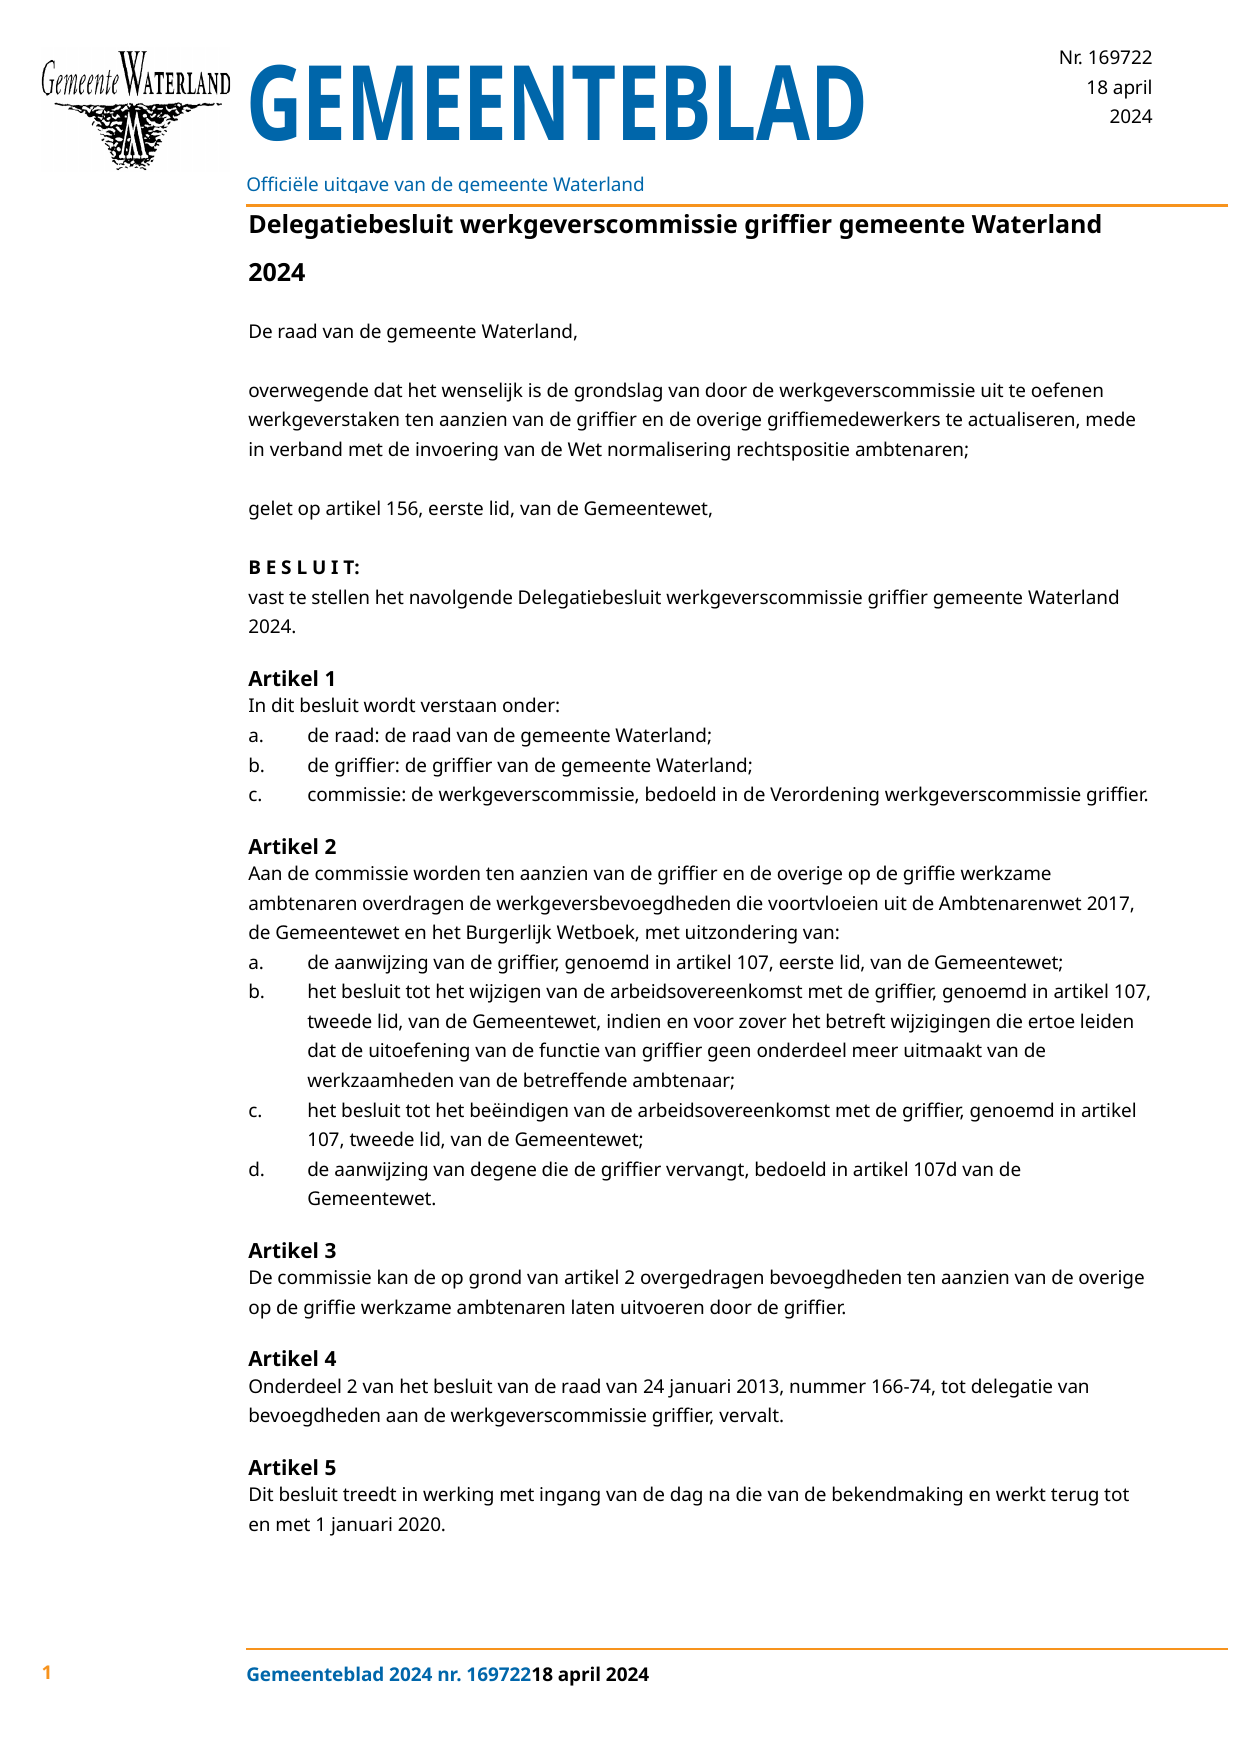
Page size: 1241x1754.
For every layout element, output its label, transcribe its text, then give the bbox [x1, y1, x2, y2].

text Dit besluit treedt in werking met ingang van de dag na die van de bekendmaking en werkt terug tot en met 1 januari 2020. [248, 1481, 1152, 1537]
list het besluit tot het beëindigen van de arbeidsovereenkomst met de griffier, genoemd in artikel 107, tweede lid, van de Gemeentewet; [248, 1097, 1152, 1152]
text De raad van de gemeente Waterland, [248, 318, 1152, 344]
list de raad: de raad van de gemeente Waterland; [248, 722, 1152, 748]
text De commissie kan de op grond van artikel 2 overgedragen bevoegdheden ten aanzien van de overige op de griffie werkzame ambtenaren laten uitvoeren door de griffier. [248, 1264, 1152, 1320]
text Artikel 2 [248, 832, 1152, 860]
list de aanwijzing van degene die de griffier vervangt, bedoeld in artikel 107d van de Gemeentewet. [248, 1156, 1152, 1211]
text Aan de commissie worden ten aanzien van de griffier en de overige op de griffie werkzame ambtenaren overdragen de werkgeversbevoegdheden die voortvloeien uit de Ambtenarenwet 2017, de Gemeentewet en het Burgerlijk Wetboek, met uitzondering van: [248, 860, 1152, 945]
text Artikel 4 [248, 1344, 1152, 1373]
text B E S L U I T: [248, 554, 1152, 580]
list de griffier: de griffier van de gemeente Waterland; [248, 752, 1152, 777]
list commissie: de werkgeverscommissie, bedoeld in de Verordening werkgeverscommissie griffier. [248, 781, 1152, 807]
picture [41, 47, 231, 172]
text Artikel 5 [248, 1453, 1152, 1481]
text In dit besluit wordt verstaan onder: [248, 693, 1152, 718]
text overwegende dat het wenselijk is de grondslag van door de werkgeverscommissie uit te oefenen werkgeverstaken ten aanzien van de griffier en de overige griffiemedewerkers te actualiseren, mede in verband met de invoering van de Wet normalisering rechtspositie ambtenaren; [248, 377, 1152, 462]
text Delegatiebesluit werkgeverscommissie griffier gemeente Waterland 2024 [248, 207, 1152, 288]
text Onderdeel 2 van het besluit van de raad van 24 januari 2013, nummer 166-74, tot delegatie van bevoegdheden aan de werkgeverscommissie griffier, vervalt. [248, 1373, 1152, 1428]
text Artikel 3 [248, 1236, 1152, 1264]
text gelet op artikel 156, eerste lid, van de Gemeentewet, [248, 495, 1152, 521]
list het besluit tot het wijzigen van de arbeidsovereenkomst met de griffier, genoemd in artikel 107, tweede lid, van de Gemeentewet, indien en voor zover het betreft wijzigingen die ertoe leiden dat de uitoefening van de functie van griffier geen onderdeel meer uitmaakt van de werkzaamheden van de betreffende ambtenaar; [248, 978, 1152, 1093]
text Artikel 1 [248, 664, 1152, 693]
text vast te stellen het navolgende Delegatiebesluit werkgeverscommissie griffier gemeente Waterland 2024. [248, 584, 1152, 639]
list de aanwijzing van de griffier, genoemd in artikel 107, eerste lid, van de Gemeentewet; [248, 949, 1152, 975]
